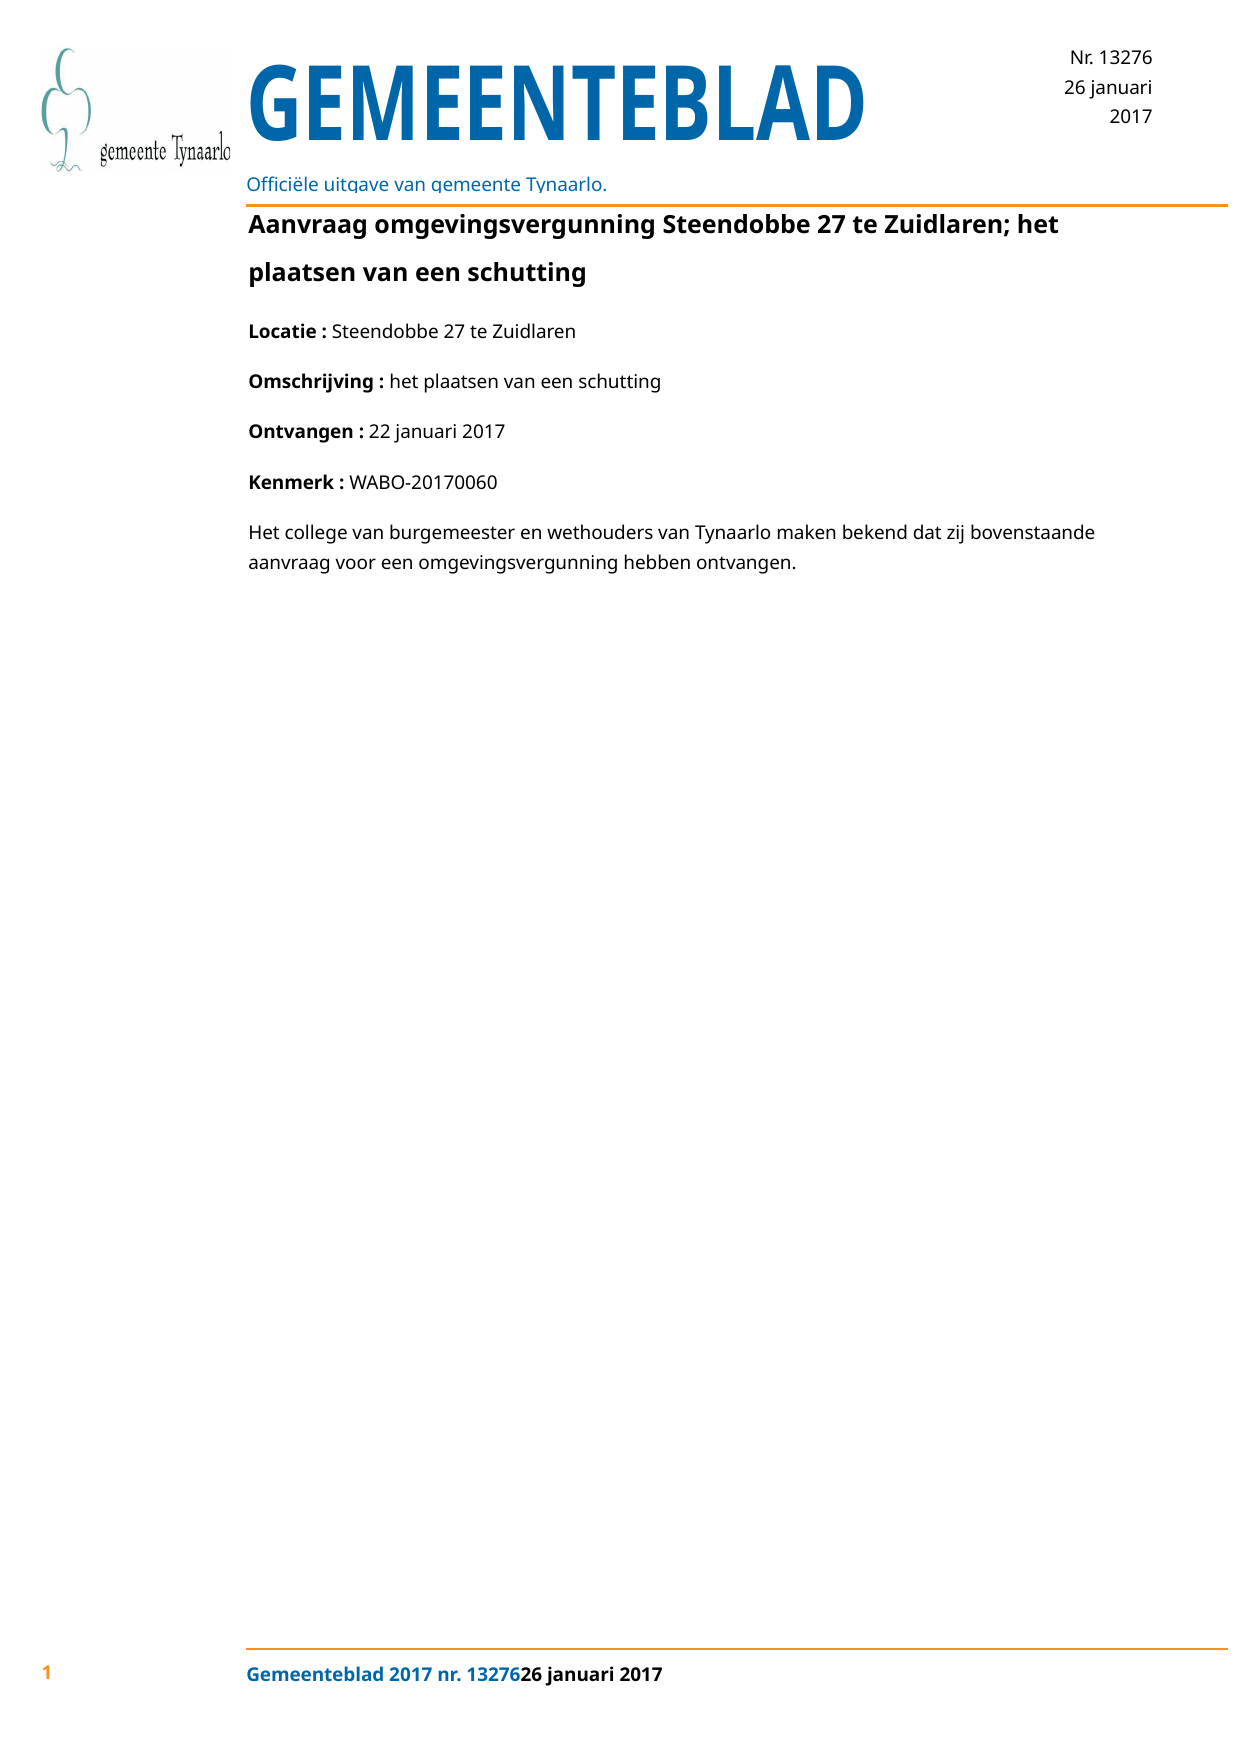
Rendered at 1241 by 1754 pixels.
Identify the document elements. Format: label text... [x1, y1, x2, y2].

text Locatie : Steendobbe 27 te Zuidlaren [248, 318, 1152, 344]
text Ontvangen : 22 januari 2017 [248, 419, 1152, 444]
text Omschrijving : het plaatsen van een schutting [248, 368, 1152, 394]
text Het college van burgemeester en wethouders van Tynaarlo maken bekend dat zij bovenstaande aanvraag voor een omgevingsvergunning hebben ontvangen. [248, 519, 1152, 575]
text Aanvraag omgevingsvergunning Steendobbe 27 te Zuidlaren; het plaatsen van een schutting [248, 207, 1152, 288]
text Kenmerk : WABO-20170060 [248, 469, 1152, 495]
picture [41, 47, 231, 172]
